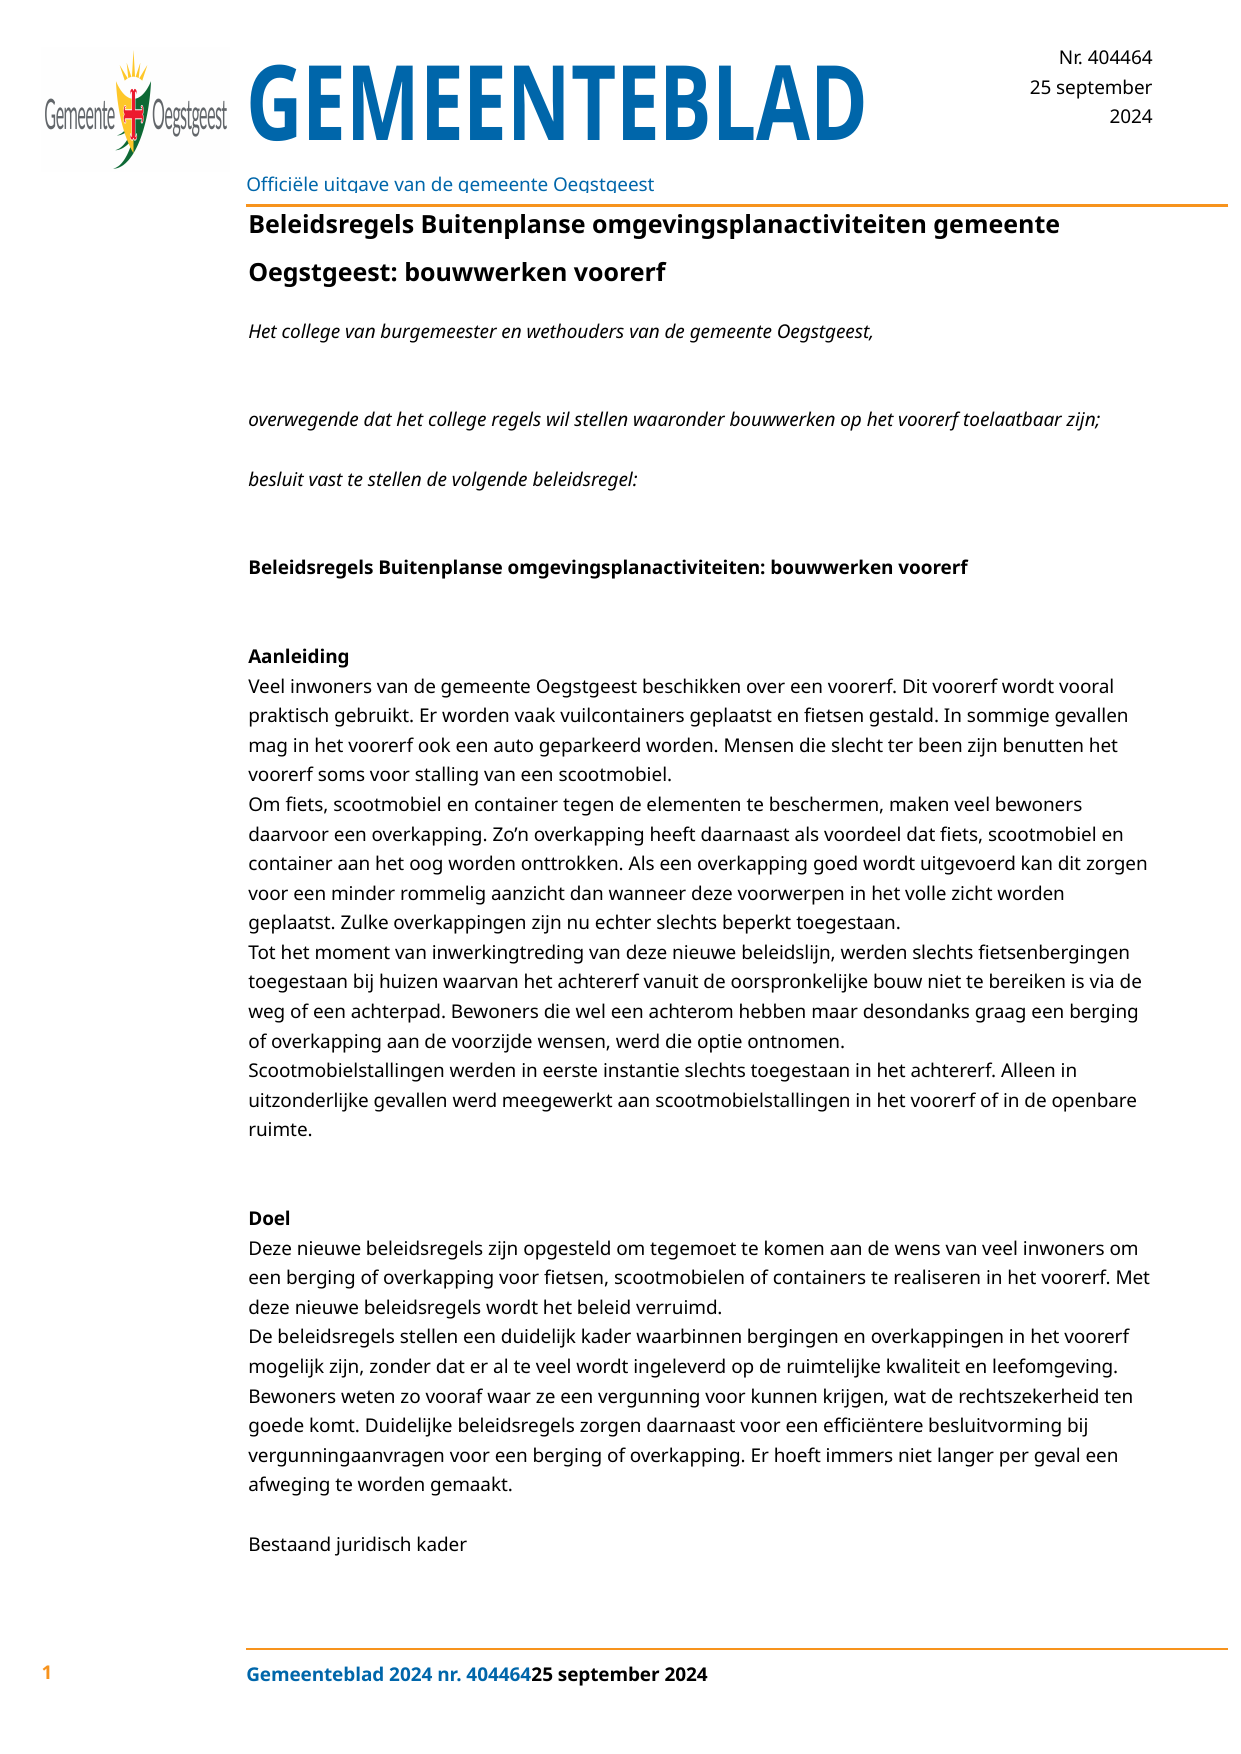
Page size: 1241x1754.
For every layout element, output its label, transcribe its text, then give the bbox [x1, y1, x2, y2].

text Het college van burgemeester en wethouders van de gemeente Oegstgeest, [248, 318, 1152, 344]
text Aanleiding [248, 643, 1152, 669]
text Doel [248, 1205, 1152, 1231]
text De beleidsregels stellen een duidelijk kader waarbinnen bergingen en overkappingen in het voorerf mogelijk zijn, zonder dat er al te veel wordt ingeleverd op de ruimtelijke kwaliteit en leefomgeving. Bewoners weten zo vooraf waar ze een vergunning voor kunnen krijgen, wat de rechtszekerheid ten goede komt. Duidelijke beleidsregels zorgen daarnaast voor een efficiëntere besluitvorming bij vergunningaanvragen voor een berging of overkapping. Er hoeft immers niet langer per geval een afweging te worden gemaakt. [248, 1324, 1152, 1497]
text overwegende dat het college regels wil stellen waaronder bouwwerken op het voorerf toelaatbaar zijn; [248, 407, 1152, 432]
text Beleidsregels Buitenplanse omgevingsplanactiviteiten: bouwwerken voorerf [248, 554, 1152, 580]
text Om fiets, scootmobiel en container tegen de elementen te beschermen, maken veel bewoners daarvoor een overkapping. Zo’n overkapping heeft daarnaast als voordeel dat fiets, scootmobiel en container aan het oog worden onttrokken. Als een overkapping goed wordt uitgevoerd kan dit zorgen voor een minder rommelig aanzicht dan wanneer deze voorwerpen in het volle zicht worden geplaatst. Zulke overkappingen zijn nu echter slechts beperkt toegestaan. [248, 791, 1152, 935]
text Tot het moment van inwerkingtreding van deze nieuwe beleidslijn, werden slechts fietsenbergingen toegestaan bij huizen waarvan het achtererf vanuit de oorspronkelijke bouw niet te bereiken is via de weg of een achterpad. Bewoners die wel een achterom hebben maar desondanks graag een berging of overkapping aan de voorzijde wensen, werd die optie ontnomen. [248, 939, 1152, 1054]
picture [41, 47, 231, 172]
text besluit vast te stellen de volgende beleidsregel: [248, 466, 1152, 492]
text Bestaand juridisch kader [248, 1531, 1152, 1557]
text Beleidsregels Buitenplanse omgevingsplanactiviteiten gemeente Oegstgeest: bouwwerken voorerf [248, 207, 1152, 288]
text Deze nieuwe beleidsregels zijn opgesteld om tegemoet te komen aan de wens van veel inwoners om een berging of overkapping voor fietsen, scootmobielen of containers te realiseren in het voorerf. Met deze nieuwe beleidsregels wordt het beleid verruimd. [248, 1235, 1152, 1320]
text Scootmobielstallingen werden in eerste instantie slechts toegestaan in het achtererf. Alleen in uitzonderlijke gevallen werd meegewerkt aan scootmobielstallingen in het voorerf of in de openbare ruimte. [248, 1057, 1152, 1142]
text Veel inwoners van de gemeente Oegstgeest beschikken over een voorerf. Dit voorerf wordt vooral praktisch gebruikt. Er worden vaak vuilcontainers geplaatst en fietsen gestald. In sommige gevallen mag in het voorerf ook een auto geparkeerd worden. Mensen die slecht ter been zijn benutten het voorerf soms voor stalling van een scootmobiel. [248, 673, 1152, 787]
